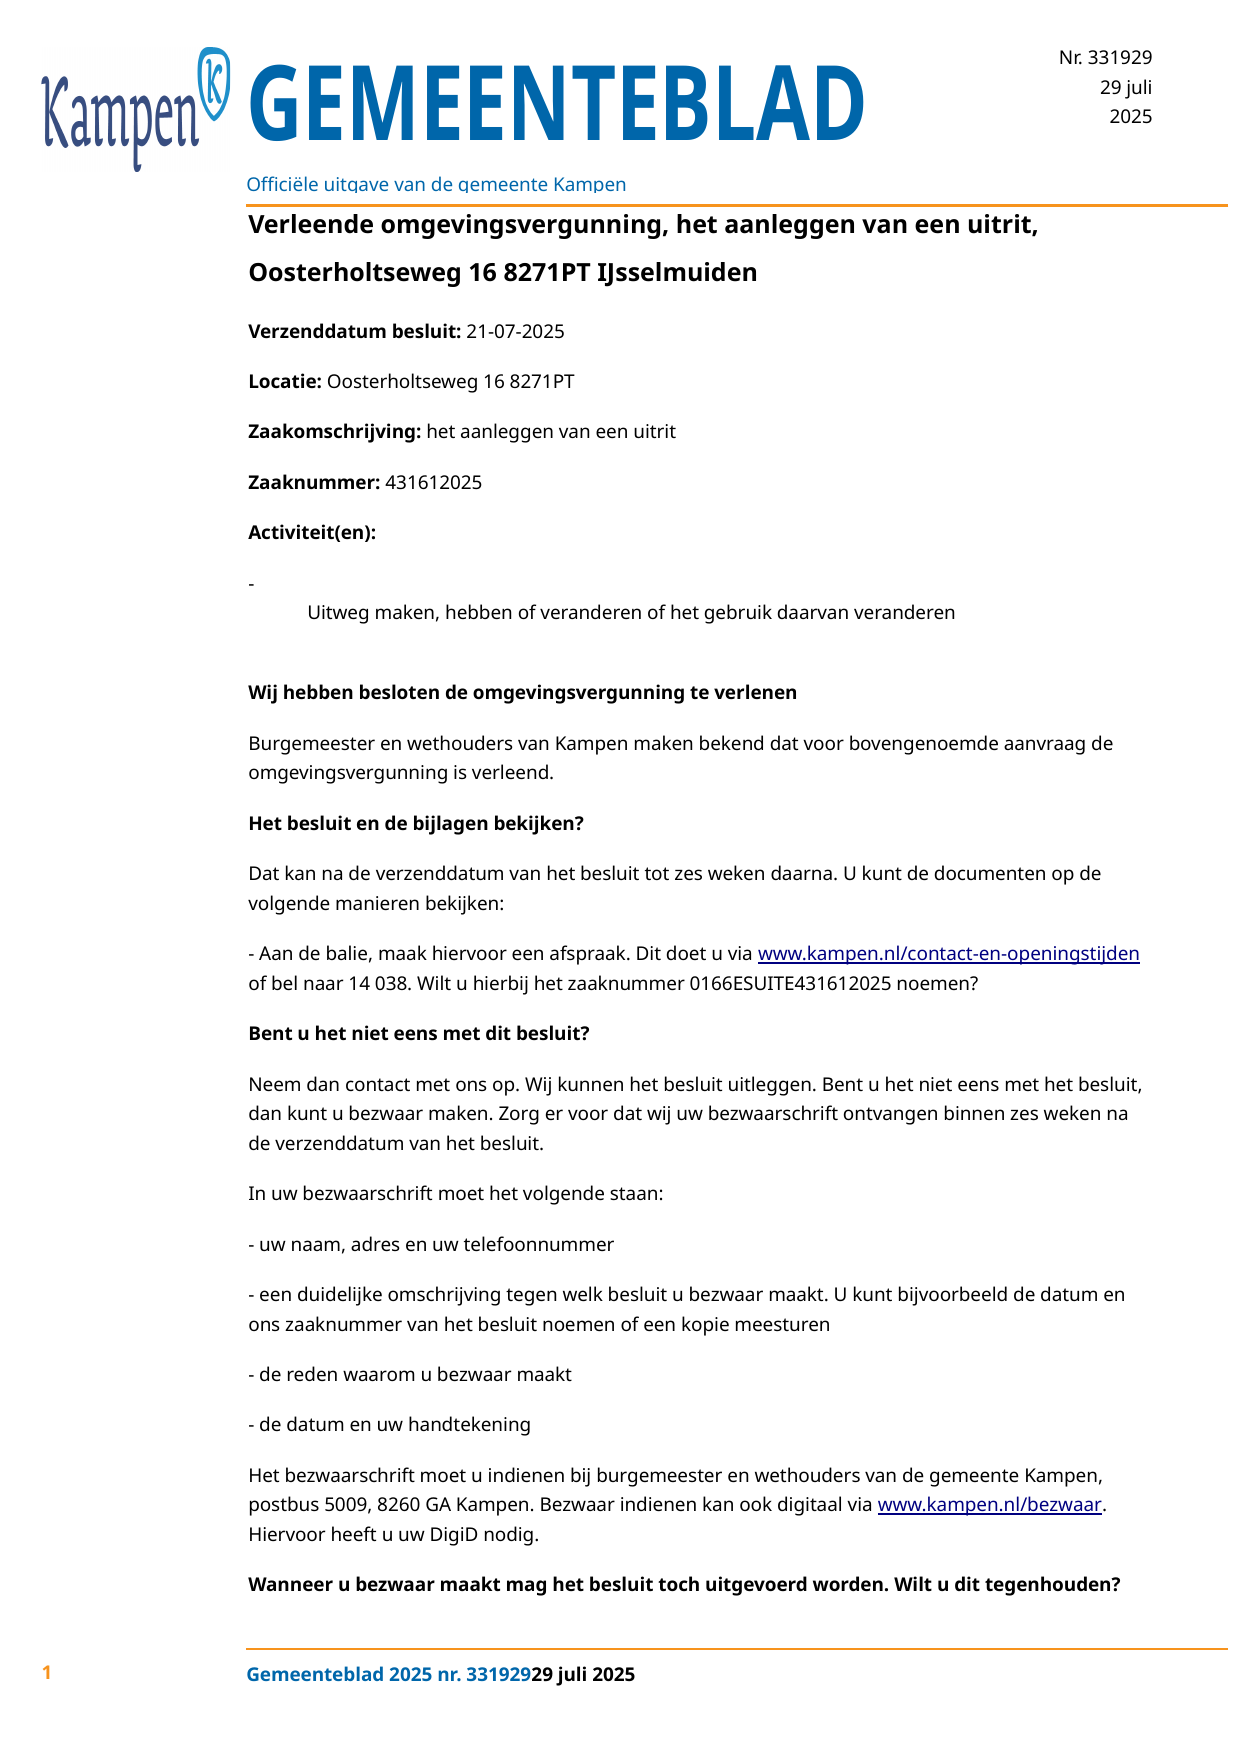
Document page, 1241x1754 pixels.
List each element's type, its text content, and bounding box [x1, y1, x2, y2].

text Dat kan na de verzenddatum van het besluit tot zes weken daarna. U kunt de documenten op de volgende manieren bekijken: [248, 860, 1152, 916]
text - Aan de balie, maak hiervoor een afspraak. Dit doet u via www.kampen.nl/contact-en-openingstijden of bel naar 14 038. Wilt u hierbij het zaaknummer 0166ESUITE431612025 noemen? [248, 940, 1152, 996]
text - de reden waarom u bezwaar maakt [248, 1361, 1152, 1387]
text Activiteit(en): [248, 519, 1152, 545]
list Uitweg maken, hebben of veranderen of het gebruik daarvan veranderen [248, 599, 1152, 625]
text - de datum en uw handtekening [248, 1412, 1152, 1437]
text Het besluit en de bijlagen bekijken? [248, 810, 1152, 836]
text Wanneer u bezwaar maakt mag het besluit toch uitgevoerd worden. Wilt u dit tegenhouden? [248, 1572, 1152, 1597]
text Locatie: Oosterholtseweg 16 8271PT [248, 368, 1152, 394]
text Verleende omgevingsvergunning, het aanleggen van een uitrit, Oosterholtseweg 16 8271PT IJsselmuiden [248, 207, 1152, 288]
text Bent u het niet eens met dit besluit? [248, 1020, 1152, 1046]
text Wij hebben besloten de omgevingsvergunning te verlenen [248, 679, 1152, 705]
text Neem dan contact met ons op. Wij kunnen het besluit uitleggen. Bent u het niet eens met het besluit, dan kunt u bezwaar maken. Zorg er voor dat wij uw bezwaarschrift ontvangen binnen zes weken na de verzenddatum van het besluit. [248, 1071, 1152, 1156]
text - een duidelijke omschrijving tegen welk besluit u bezwaar maakt. U kunt bijvoorbeeld de datum en ons zaaknummer van het besluit noemen of een kopie meesturen [248, 1281, 1152, 1337]
text Zaakomschrijving: het aanleggen van een uitrit [248, 419, 1152, 444]
text Burgemeester en wethouders van Kampen maken bekend dat voor bovengenoemde aanvraag de omgevingsvergunning is verleend. [248, 730, 1152, 785]
text - uw naam, adres en uw telefoonnummer [248, 1231, 1152, 1257]
text In uw bezwaarschrift moet het volgende staan: [248, 1180, 1152, 1206]
text Het bezwaarschrift moet u indienen bij burgemeester en wethouders van de gemeente Kampen, postbus 5009, 8260 GA Kampen. Bezwaar indienen kan ook digitaal via www.kampen.nl/bezwaar. Hiervoor heeft u uw DigiD nodig. [248, 1462, 1152, 1547]
picture [41, 47, 231, 172]
text Verzenddatum besluit: 21-07-2025 [248, 318, 1152, 344]
text Zaaknummer: 431612025 [248, 469, 1152, 495]
